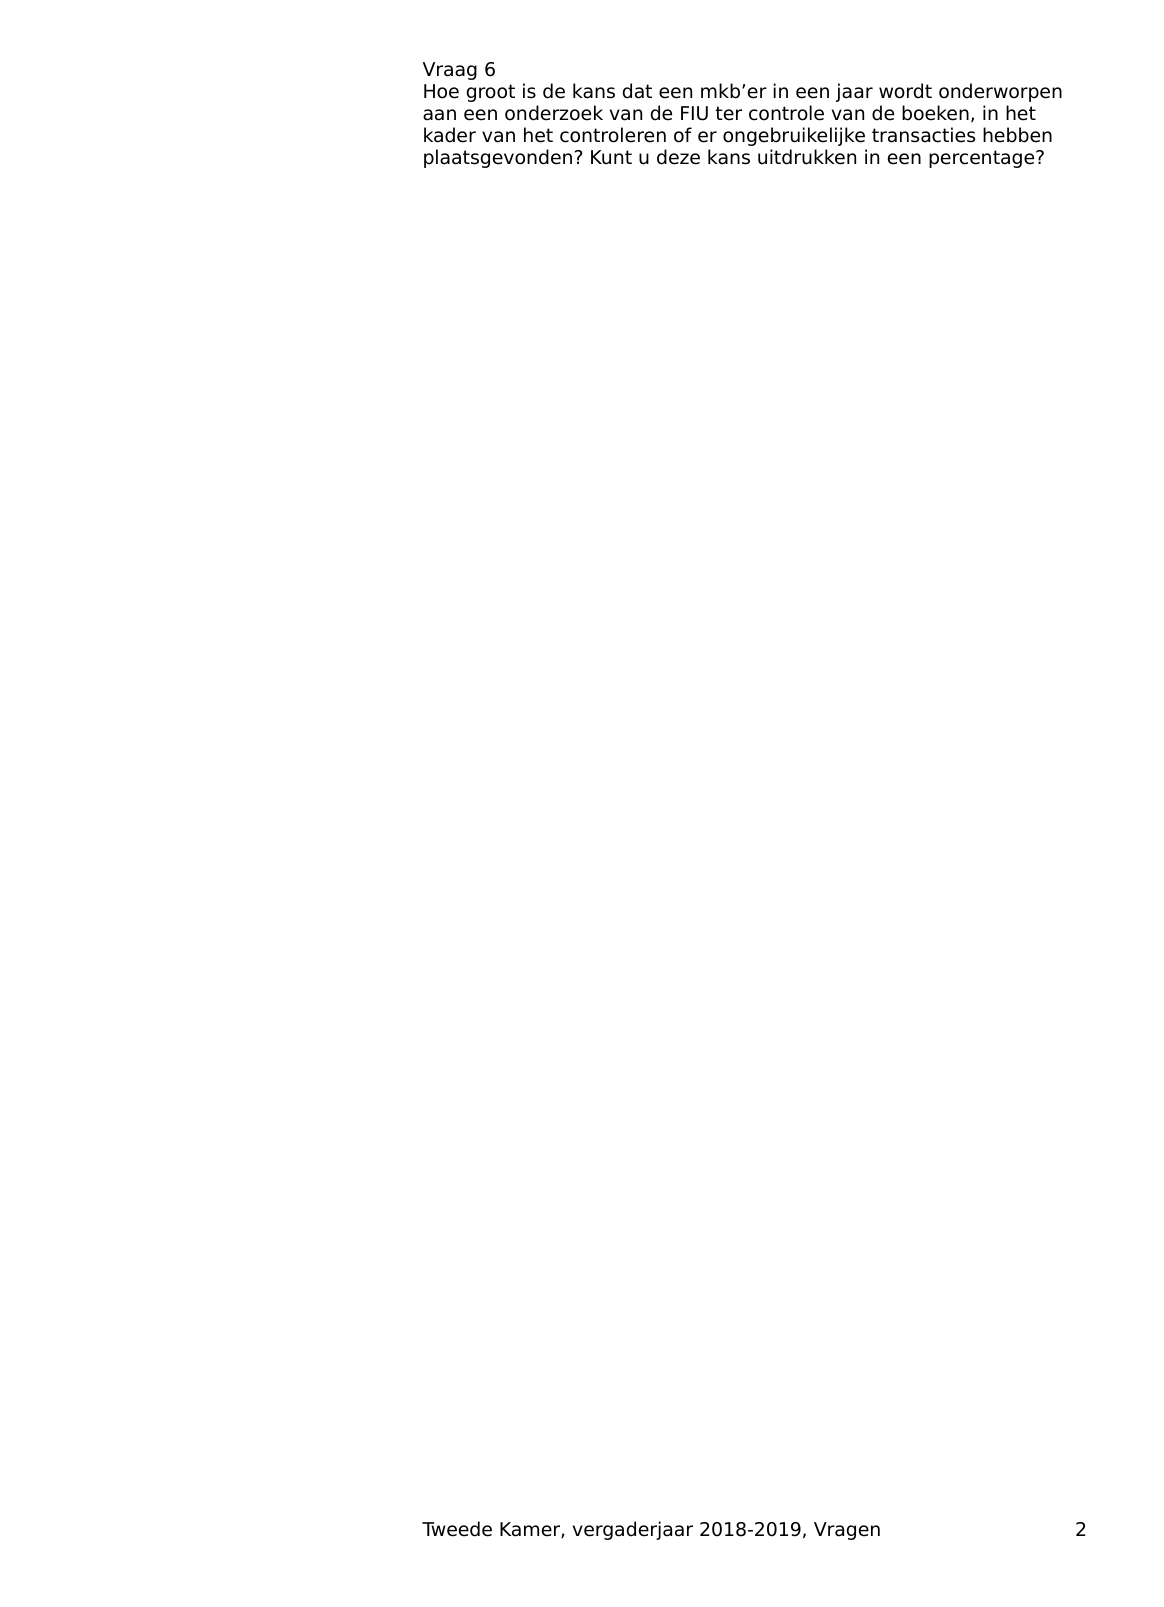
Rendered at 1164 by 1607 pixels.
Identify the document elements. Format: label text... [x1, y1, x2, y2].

text Hoe groot is de kans dat een mkb’er in een jaar wordt onderworpen aan een onderzoek van de FIU ter controle van de boeken, in het kader van het controleren of er ongebruikelijke transacties hebben plaatsgevonden? Kunt u deze kans uitdrukken in een percentage? [422, 81, 1087, 169]
text Vraag 6 [422, 59, 1087, 81]
